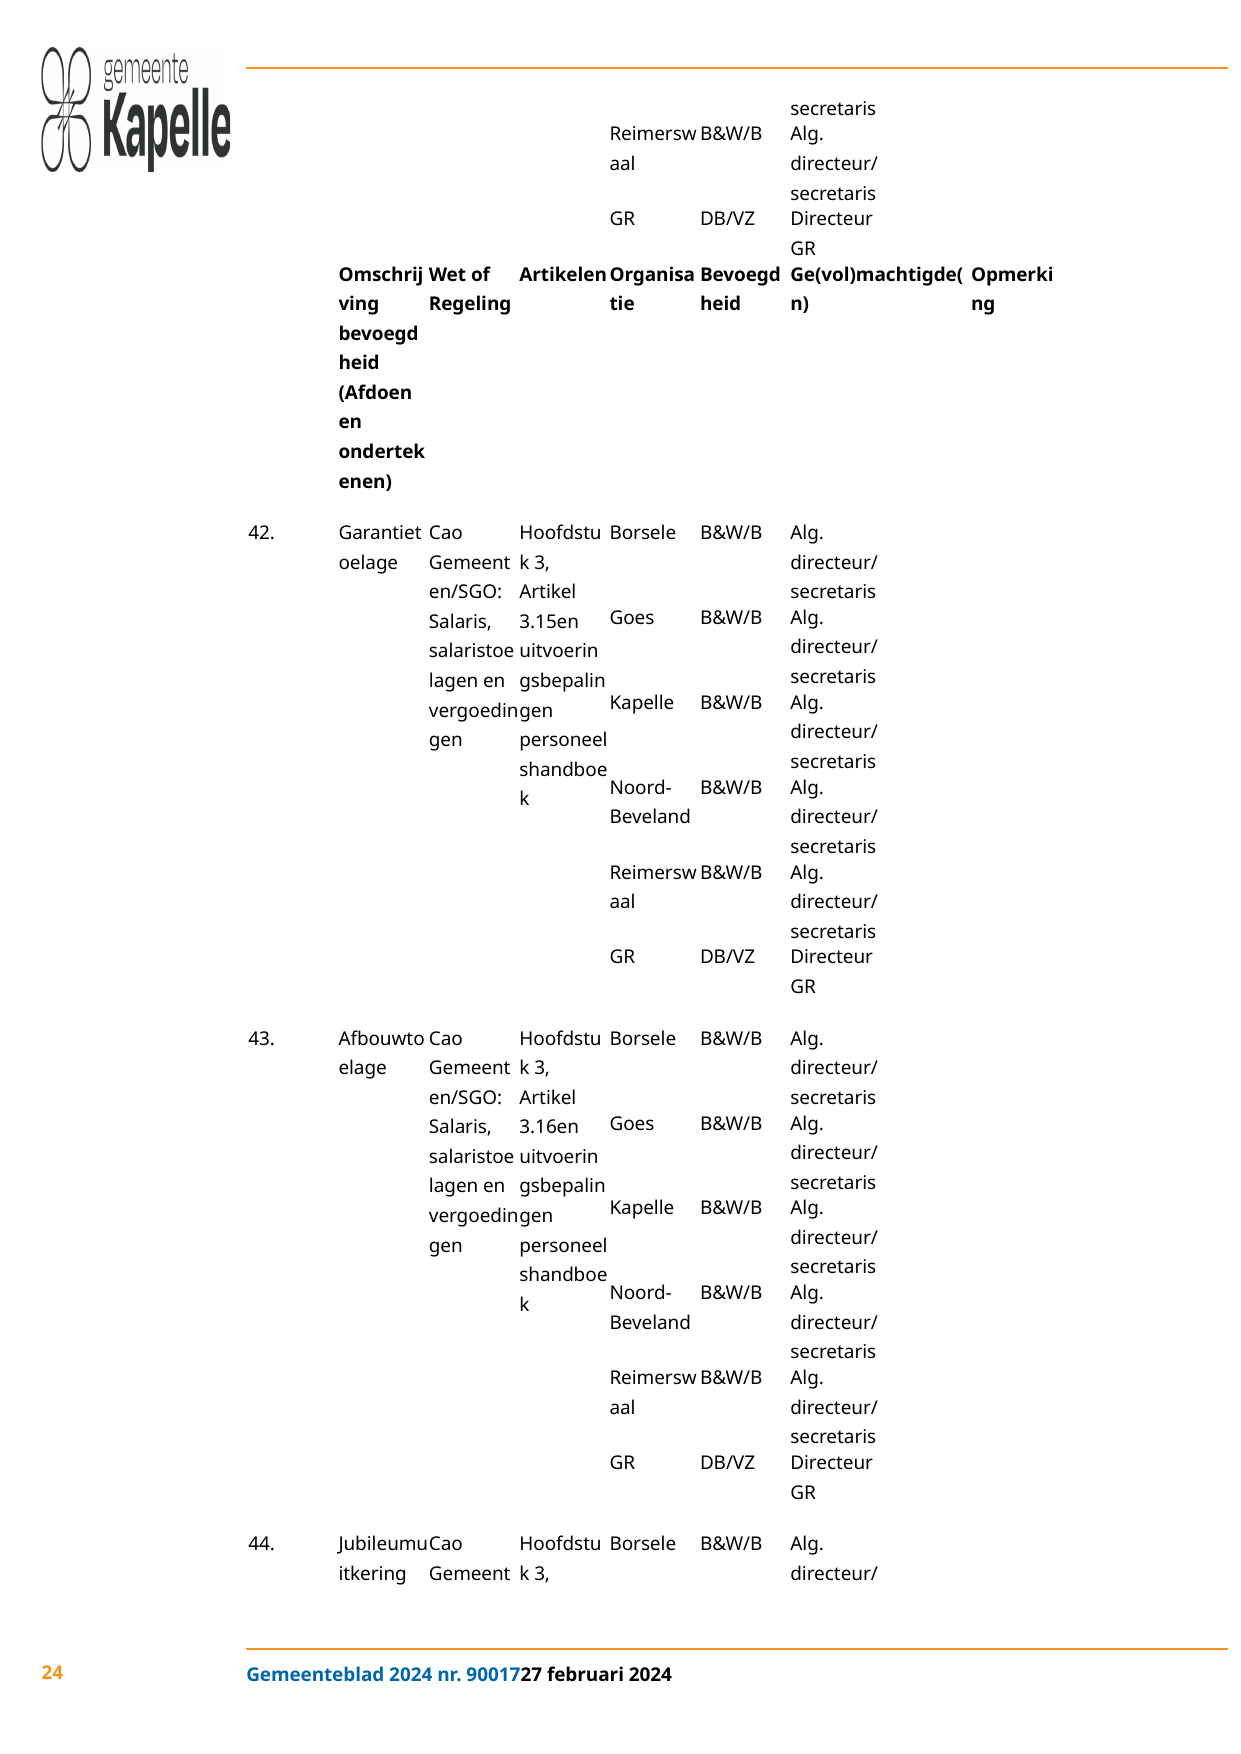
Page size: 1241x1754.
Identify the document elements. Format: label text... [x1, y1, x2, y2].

table_cell [429, 95, 519, 261]
table_cell [248, 494, 338, 519]
table_cell Alg. directeur/ [790, 1530, 881, 1586]
table_cell [700, 494, 790, 519]
table_cell [519, 1505, 609, 1530]
table_cell Reimerswaal [609, 859, 700, 944]
table_cell [881, 1530, 971, 1586]
table_cell B&W/B [700, 604, 790, 689]
table_cell Reimerswaal [609, 121, 700, 205]
table_cell B&W/B [700, 1195, 790, 1279]
table_cell B&W/B [700, 689, 790, 774]
table_cell Alg. directeur/secretaris [790, 519, 881, 604]
table_cell B&W/B [700, 859, 790, 944]
table_cell [971, 1530, 1061, 1586]
table_cell [248, 999, 338, 1025]
table_cell Organisatie [609, 261, 700, 493]
table_cell GR [609, 205, 700, 261]
table_cell B&W/B [700, 1025, 790, 1110]
table_cell Alg. directeur/secretaris [790, 1195, 881, 1279]
picture [41, 47, 231, 172]
table_cell Ge(vol)machtigde(n) [790, 261, 971, 493]
table_cell [881, 1505, 971, 1530]
table_cell [338, 95, 429, 261]
table_cell [519, 494, 609, 519]
table_cell [609, 999, 700, 1025]
table_cell [881, 95, 971, 261]
table_cell DB/VZ [700, 944, 790, 999]
table_cell [881, 494, 971, 519]
table_cell [971, 999, 1061, 1025]
table_cell [790, 1505, 881, 1530]
table_cell Afbouwtoelage [338, 1025, 429, 1504]
table_cell Opmerking [971, 261, 1061, 493]
table_cell [971, 519, 1061, 999]
table_cell secretaris [790, 95, 881, 121]
table_cell [881, 519, 971, 999]
table_cell Alg. directeur/secretaris [790, 689, 881, 774]
table_cell [429, 494, 519, 519]
table_cell 43. [248, 1025, 338, 1504]
table_cell Cao Gemeenten/SGO: Salaris, salaristoelagen en vergoedingen [429, 1025, 519, 1504]
table_cell B&W/B [700, 1110, 790, 1194]
table_cell [971, 1025, 1061, 1504]
table_cell [609, 95, 700, 121]
table_cell [881, 999, 971, 1025]
table_cell [338, 494, 429, 519]
table_cell [881, 1025, 971, 1504]
table_cell Directeur GR [790, 1449, 881, 1504]
table_cell Alg. directeur/secretaris [790, 1364, 881, 1449]
table_cell Noord-Beveland [609, 774, 700, 859]
table_cell [971, 1505, 1061, 1530]
table_cell Directeur GR [790, 205, 881, 261]
table_cell 42. [248, 519, 338, 999]
table_cell [700, 999, 790, 1025]
table_cell DB/VZ [700, 205, 790, 261]
table_cell Goes [609, 1110, 700, 1194]
table_cell [248, 95, 338, 261]
table_cell Reimerswaal [609, 1364, 700, 1449]
table_cell Kapelle [609, 689, 700, 774]
table_cell [700, 95, 790, 121]
table_cell Goes [609, 604, 700, 689]
table_cell Omschrijving bevoegdheid (Afdoen en ondertekenen) [338, 261, 429, 493]
table_cell B&W/B [700, 519, 790, 604]
table_cell Alg. directeur/secretaris [790, 1025, 881, 1110]
table_cell Alg. directeur/secretaris [790, 1110, 881, 1194]
table_cell [248, 1505, 338, 1530]
table_cell Cao Gemeenten/SGO: Salaris, salaristoelagen en vergoedingen [429, 519, 519, 999]
table_cell GR [609, 1449, 700, 1504]
table_cell [338, 999, 429, 1025]
table_cell B&W/B [700, 1280, 790, 1364]
table_cell Hoofdstuk 3, Artikel 3.15en uitvoeringsbepalingen personeelshandboek [519, 519, 609, 999]
table_cell [338, 1505, 429, 1530]
table_cell GR [609, 944, 700, 999]
table_cell [609, 494, 700, 519]
table_cell Wet of Regeling [429, 261, 519, 493]
table_cell Noord-Beveland [609, 1280, 700, 1364]
table_cell [790, 999, 881, 1025]
table_cell DB/VZ [700, 1449, 790, 1504]
table_cell [609, 1505, 700, 1530]
table_cell B&W/B [700, 1364, 790, 1449]
table_cell B&W/B [700, 121, 790, 205]
table_cell Kapelle [609, 1195, 700, 1279]
table_cell B&W/B [700, 1530, 790, 1586]
table_cell [248, 261, 338, 493]
table_cell Garantietoelage [338, 519, 429, 999]
table_cell [519, 95, 609, 261]
table_cell Borsele [609, 1530, 700, 1586]
table_cell Directeur GR [790, 944, 881, 999]
table_cell Alg. directeur/secretaris [790, 121, 881, 205]
table_cell [971, 494, 1061, 519]
table_cell Borsele [609, 519, 700, 604]
table_cell B&W/B [700, 774, 790, 859]
table_cell [700, 1505, 790, 1530]
table_cell 44. [248, 1530, 338, 1586]
table_cell Alg. directeur/secretaris [790, 774, 881, 859]
table_cell Alg. directeur/secretaris [790, 604, 881, 689]
table_cell Cao Gemeent [429, 1530, 519, 1586]
table_cell Alg. directeur/secretaris [790, 1280, 881, 1364]
table_cell Hoofdstuk 3, Artikel 3.16en uitvoeringsbepalingen personeelshandboek [519, 1025, 609, 1504]
table_cell Artikelen [519, 261, 609, 493]
table_cell Alg. directeur/secretaris [790, 859, 881, 944]
table_cell [519, 999, 609, 1025]
table_cell [790, 494, 881, 519]
table_cell Bevoegdheid [700, 261, 790, 493]
table_cell [429, 1505, 519, 1530]
table_cell [429, 999, 519, 1025]
table_cell Borsele [609, 1025, 700, 1110]
table_cell Jubileumuitkering [338, 1530, 429, 1586]
table_cell [971, 95, 1061, 261]
table_cell Hoofdstuk 3, [519, 1530, 609, 1586]
